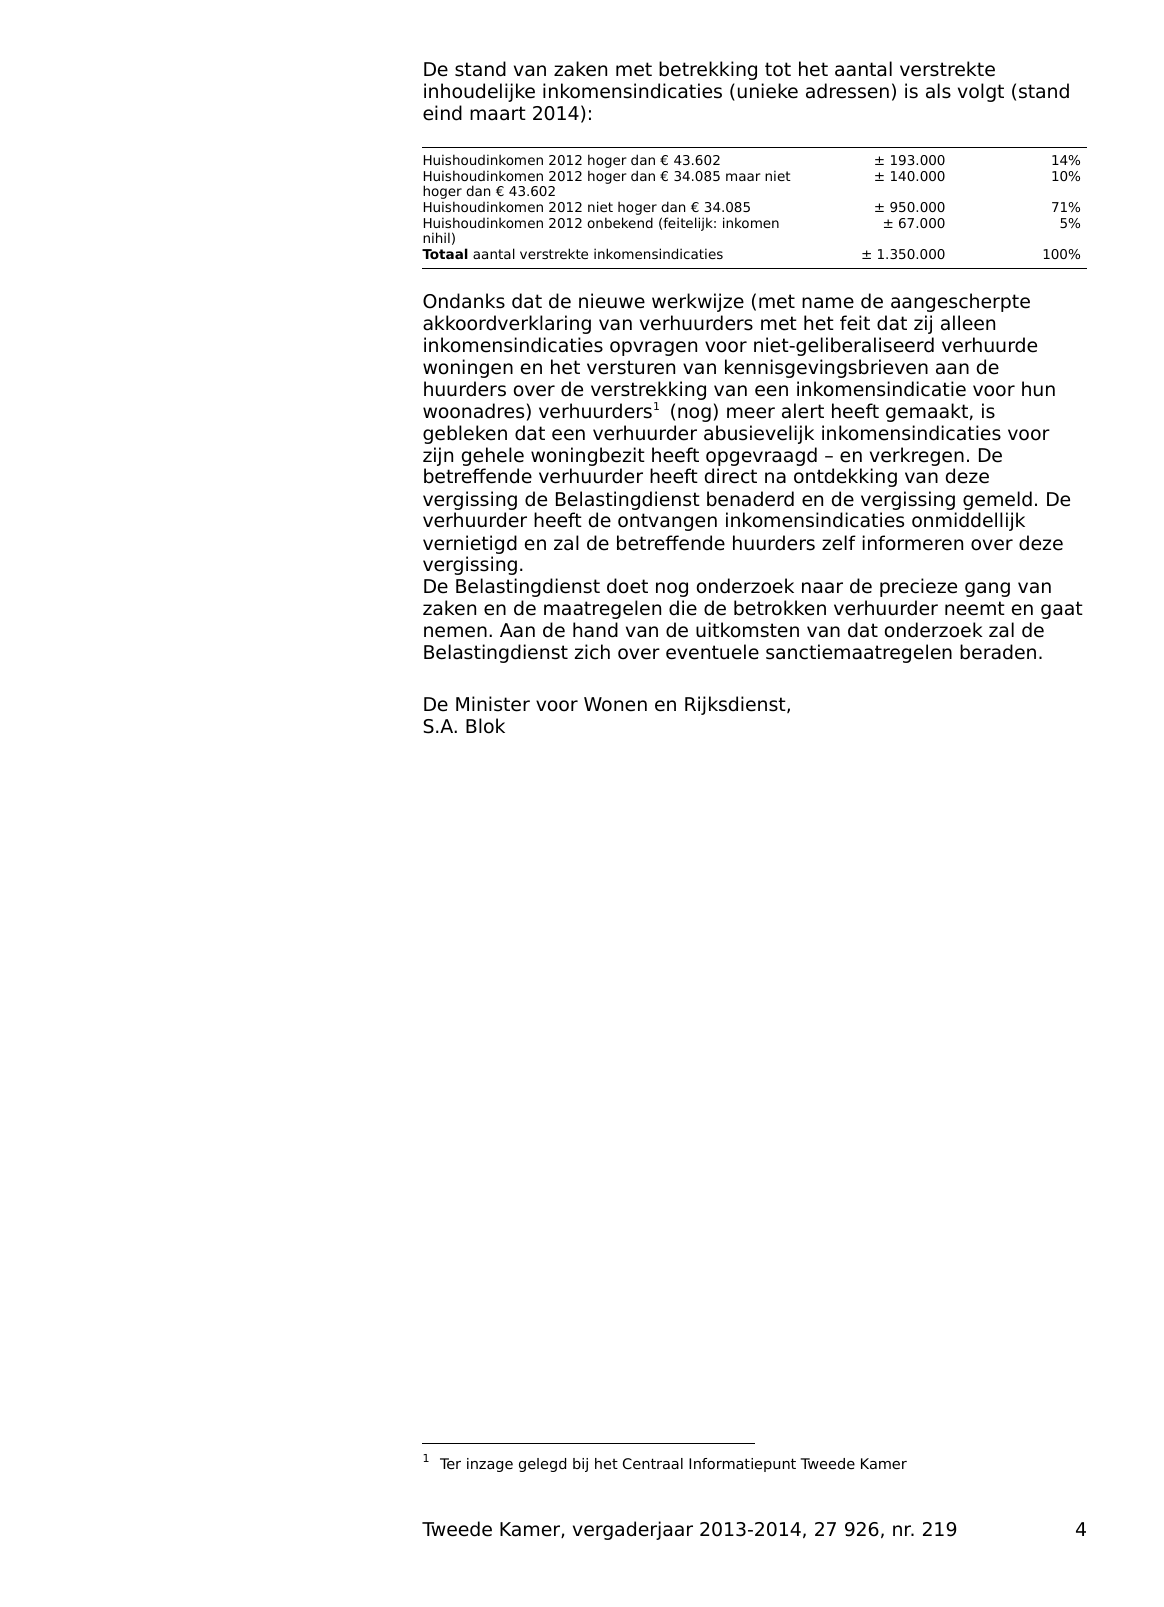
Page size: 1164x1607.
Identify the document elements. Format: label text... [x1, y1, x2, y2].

text Ondanks dat de nieuwe werkwijze (met name de aangescherpte akkoordverklaring van verhuurders met het feit dat zij alleen inkomensindicaties opvragen voor niet-geliberaliseerd verhuurde woningen en het versturen van kennisgevingsbrieven aan de huurders over de verstrekking van een inkomensindicatie voor hun woonadres) verhuurders (nog) meer alert heeft gemaakt, is gebleken dat een verhuurder abusievelijk inkomensindicaties voor zijn gehele woningbezit heeft opgevraagd – en verkregen. De betreffende verhuurder heeft direct na ontdekking van deze vergissing de Belastingdienst benaderd en de vergissing gemeld. De verhuurder heeft de ontvangen inkomensindicaties onmiddellijk vernietigd en zal de betreffende huurders zelf informeren over deze vergissing. [422, 291, 1087, 576]
table_cell Huishoudinkomen 2012 hoger dan € 34.085 maar niet hoger dan € 43.602 [422, 168, 808, 200]
table_cell Totaal aantal verstrekte inkomensindicaties [422, 247, 808, 267]
table_cell 71% [951, 200, 1087, 216]
table_header ± 193.000 [809, 148, 951, 168]
text De Minister voor Wonen en Rijksdienst, S.A. Blok [422, 694, 1087, 738]
table_cell ± 1.350.000 [809, 247, 951, 267]
table_cell 10% [951, 168, 1087, 200]
text De stand van zaken met betrekking tot het aantal verstrekte inhoudelijke inkomensindicaties (unieke adressen) is als volgt (stand eind maart 2014): [422, 59, 1087, 125]
text De Belastingdienst doet nog onderzoek naar de precieze gang van zaken en de maatregelen die de betrokken verhuurder neemt en gaat nemen. Aan de hand van de uitkomsten van dat onderzoek zal de Belastingdienst zich over eventuele sanctiemaatregelen beraden. [422, 576, 1087, 664]
table_header 14% [951, 148, 1087, 168]
table_cell ± 950.000 [809, 200, 951, 216]
table_header Huishoudinkomen 2012 hoger dan € 43.602 [422, 148, 808, 168]
table_cell 5% [951, 216, 1087, 247]
text Ter inzage gelegd bij het Centraal Informatiepunt Tweede Kamer [422, 1452, 1087, 1474]
table_cell ± 67.000 [809, 216, 951, 247]
table_cell 100% [951, 247, 1087, 267]
table_cell Huishoudinkomen 2012 niet hoger dan € 34.085 [422, 200, 808, 216]
table_cell ± 140.000 [809, 168, 951, 200]
table_cell Huishoudinkomen 2012 onbekend (feitelijk: inkomen nihil) [422, 216, 808, 247]
